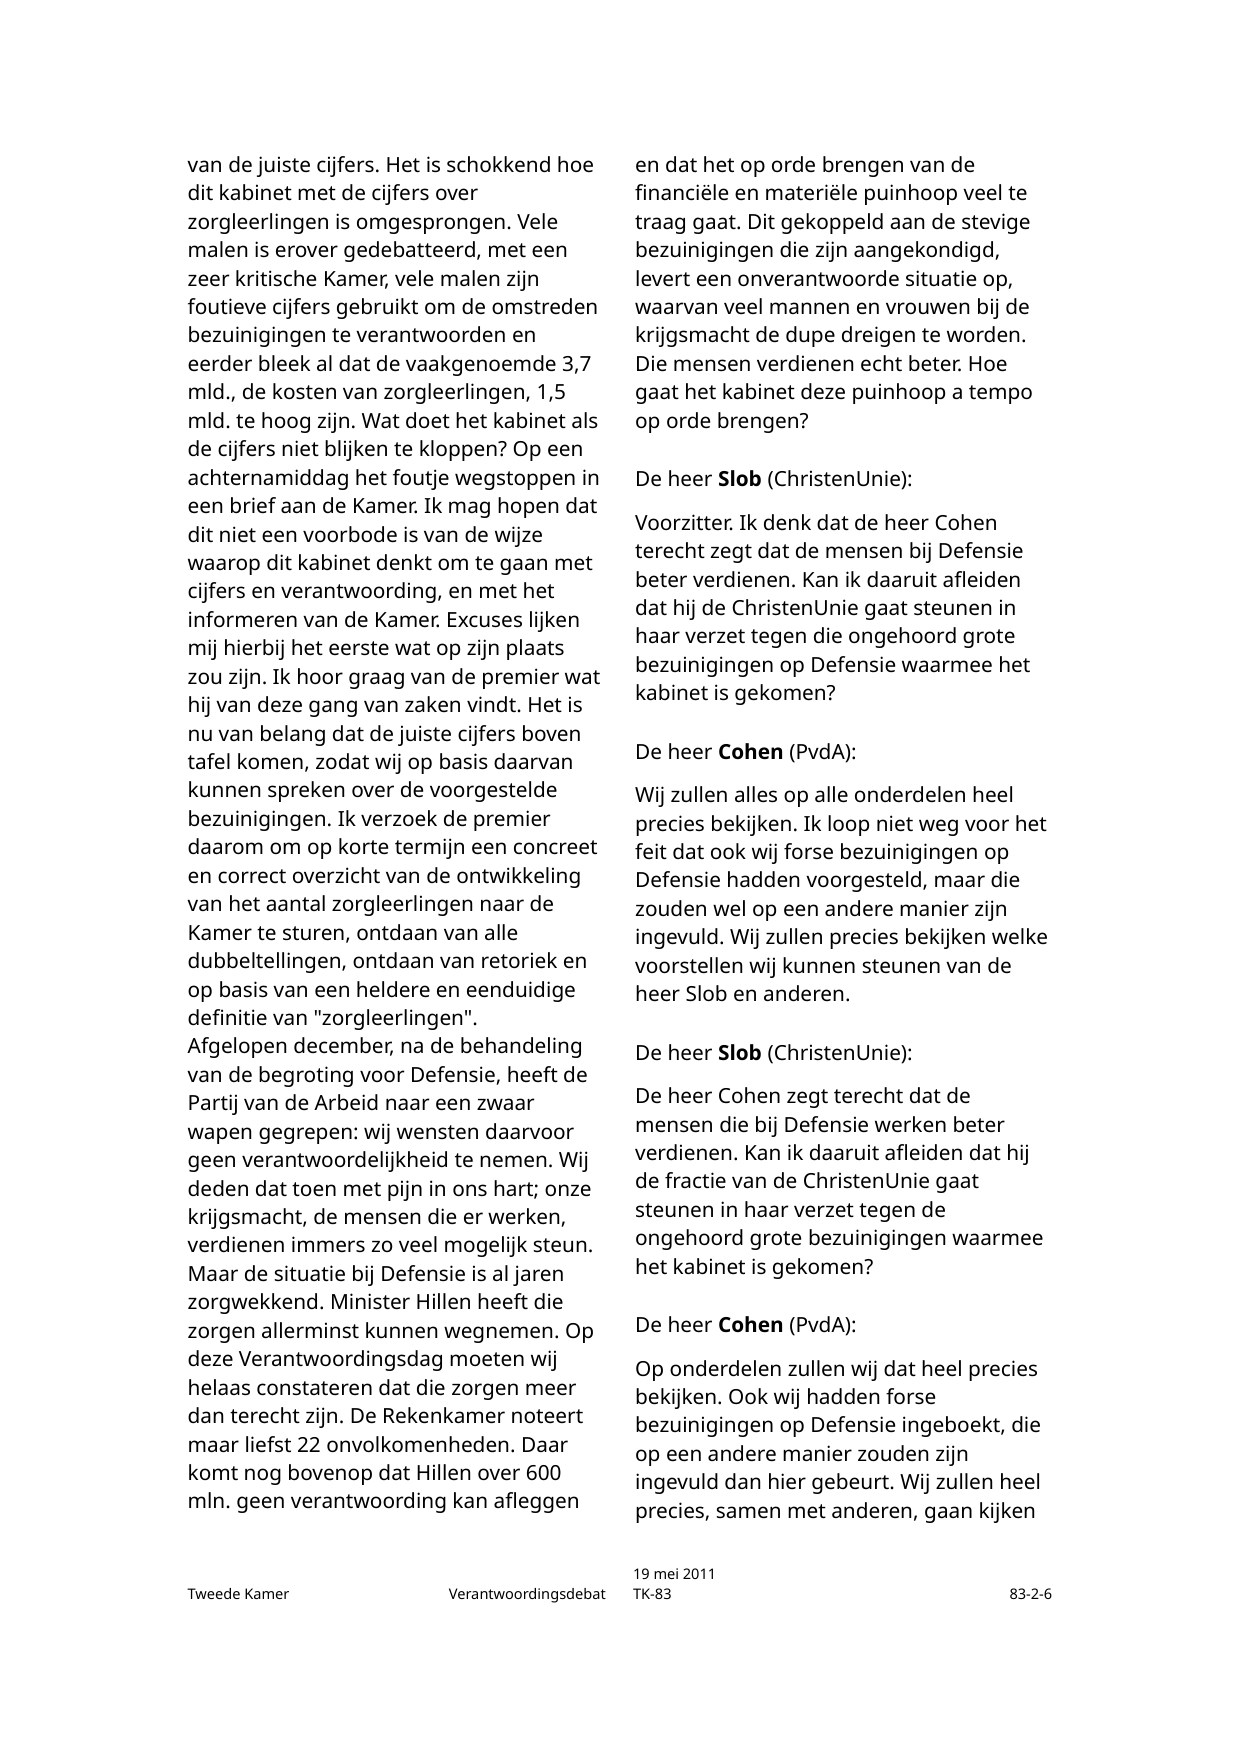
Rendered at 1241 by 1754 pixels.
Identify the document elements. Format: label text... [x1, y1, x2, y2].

text De heer Slob (ChristenUnie): [635, 464, 1053, 493]
text De heer Cohen (PvdA): [635, 1310, 1053, 1339]
text Voorzitter. Ik denk dat de heer Cohen terecht zegt dat de mensen bij Defensie beter verdienen. Kan ik daaruit afleiden dat hij de ChristenUnie gaat steunen in haar verzet tegen die ongehoord grote bezuinigingen op Defensie waarmee het kabinet is gekomen? [635, 508, 1053, 707]
text Op onderdelen zullen wij dat heel precies bekijken. Ook wij hadden forse bezuinigingen op Defensie ingeboekt, die op een andere manier zouden zijn ingevuld dan hier gebeurt. Wij zullen heel precies, samen met anderen, gaan kijken [635, 1354, 1053, 1524]
text Wij zullen alles op alle onderdelen heel precies bekijken. Ik loop niet weg voor het feit dat ook wij forse bezuinigingen op Defensie hadden voorgesteld, maar die zouden wel op een andere manier zijn ingevuld. Wij zullen precies bekijken welke voorstellen wij kunnen steunen van de heer Slob en anderen. [635, 780, 1053, 1008]
text van de juiste cijfers. Het is schokkend hoe dit kabinet met de cijfers over zorgleerlingen is omgesprongen. Vele malen is erover gedebatteerd, met een zeer kritische Kamer, vele malen zijn foutieve cijfers gebruikt om de omstreden bezuinigingen te verantwoorden en eerder bleek al dat de vaakgenoemde 3,7 mld., de kosten van zorgleerlingen, 1,5 mld. te hoog zijn. Wat doet het kabinet als de cijfers niet blijken te kloppen? Op een achternamiddag het foutje wegstoppen in een brief aan de Kamer. Ik mag hopen dat dit niet een voorbode is van de wijze waarop dit kabinet denkt om te gaan met cijfers en verantwoording, en met het informeren van de Kamer. Excuses lijken mij hierbij het eerste wat op zijn plaats zou zijn. Ik hoor graag van de premier wat hij van deze gang van zaken vindt. Het is nu van belang dat de juiste cijfers boven tafel komen, zodat wij op basis daarvan kunnen spreken over de voorgestelde bezuinigingen. Ik verzoek de premier daarom om op korte termijn een concreet en correct overzicht van de ontwikkeling van het aantal zorgleerlingen naar de Kamer te sturen, ontdaan van alle dubbeltellingen, ontdaan van retoriek en op basis van een heldere en eenduidige definitie van "zorgleerlingen". [187, 150, 605, 1032]
text De heer Cohen (PvdA): [635, 737, 1053, 765]
text Afgelopen december, na de behandeling van de begroting voor Defensie, heeft de Partij van de Arbeid naar een zwaar wapen gegrepen: wij wensten daarvoor geen verantwoordelijkheid te nemen. Wij deden dat toen met pijn in ons hart; onze krijgsmacht, de mensen die er werken, verdienen immers zo veel mogelijk steun. Maar de situatie bij Defensie is al jaren zorgwekkend. Minister Hillen heeft die zorgen allerminst kunnen wegnemen. Op deze Verantwoordingsdag moeten wij helaas constateren dat die zorgen meer dan terecht zijn. De Rekenkamer noteert maar liefst 22 onvolkomenheden. Daar komt nog bovenop dat Hillen over 600 mln. geen verantwoording kan afleggen [187, 1032, 605, 1515]
text De heer Slob (ChristenUnie): [635, 1038, 1053, 1066]
text De heer Cohen zegt terecht dat de mensen die bij Defensie werken beter verdienen. Kan ik daaruit afleiden dat hij de fractie van de ChristenUnie gaat steunen in haar verzet tegen de ongehoord grote bezuinigingen waarmee het kabinet is gekomen? [635, 1081, 1053, 1280]
text en dat het op orde brengen van de financiële en materiële puinhoop veel te traag gaat. Dit gekoppeld aan de stevige bezuinigingen die zijn aangekondigd, levert een onverantwoorde situatie op, waarvan veel mannen en vrouwen bij de krijgsmacht de dupe dreigen te worden. Die mensen verdienen echt beter. Hoe gaat het kabinet deze puinhoop a tempo op orde brengen? [635, 150, 1053, 434]
